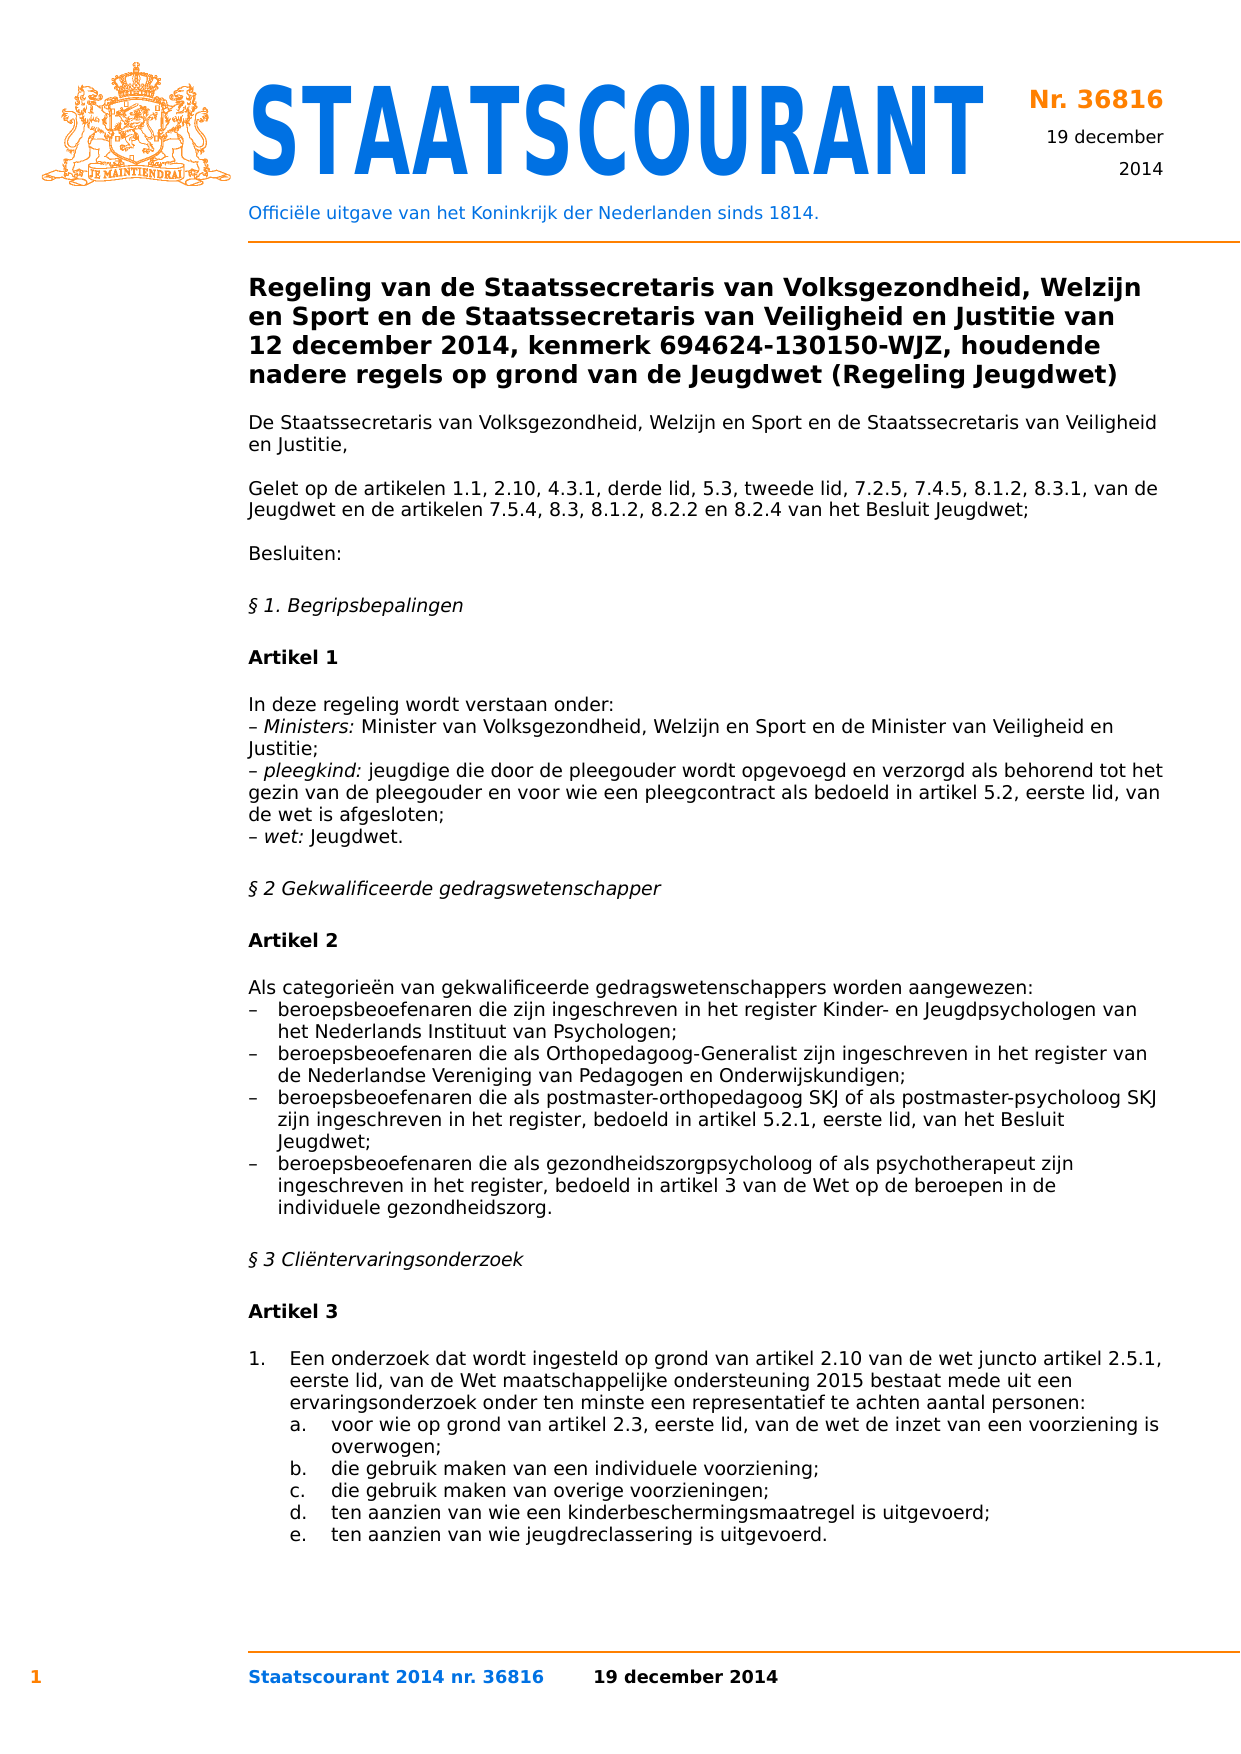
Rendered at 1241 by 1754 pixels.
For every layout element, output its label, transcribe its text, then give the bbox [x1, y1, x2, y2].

subtitle Artikel 2 [248, 930, 1163, 952]
text Als categorieën van gekwalificeerde gedragswetenschappers worden aangewezen: [248, 977, 1163, 999]
text – pleegkind: jeugdige die door de pleegouder wordt opgevoegd en verzorgd als behorend tot het gezin van de pleegouder en voor wie een pleegcontract als bedoeld in artikel 5.2, eerste lid, van de wet is afgesloten; [248, 760, 1163, 826]
text – beroepsbeoefenaren die als gezondheidszorgpsycholoog of als psychotherapeut zijn ingeschreven in het register, bedoeld in artikel 3 van de Wet op de beroepen in de individuele gezondheidszorg. [248, 1153, 1163, 1219]
table_header STAATSCOURANT [248, 62, 998, 203]
subtitle § 3 Cliëntervaringsonderzoek [248, 1249, 1163, 1271]
table_cell Officiële uitgave van het Koninkrijk der Nederlanden sinds 1814. [248, 203, 1240, 241]
picture [41, 62, 231, 186]
text a. voor wie op grond van artikel 2.3, eerste lid, van de wet de inzet van een voorziening is overwogen; [289, 1414, 1163, 1458]
table_cell 19 december [998, 121, 1240, 153]
subtitle § 1. Begripsbepalingen [248, 595, 1163, 617]
text In deze regeling wordt verstaan onder: [248, 694, 1163, 716]
table_header Nr. 36816 [998, 62, 1240, 121]
text – beroepsbeoefenaren die als postmaster-orthopedagoog SKJ of als postmaster-psycholoog SKJ zijn ingeschreven in het register, bedoeld in artikel 5.2.1, eerste lid, van het Besluit Jeugdwet; [248, 1087, 1163, 1153]
text d. ten aanzien van wie een kinderbeschermingsmaatregel is uitgevoerd; [289, 1502, 1163, 1523]
text Besluiten: [248, 543, 1163, 565]
text e. ten aanzien van wie jeugdreclassering is uitgevoerd. [289, 1523, 1163, 1546]
subtitle Regeling van de Staatssecretaris van Volksgezondheid, Welzijn en Sport en de Staatssecretaris van Veiligheid en Justitie van 12 december 2014, kenmerk 694624-130150-WJZ, houdende nadere regels op grond van de Jeugdwet (Regeling Jeugdwet) [248, 273, 1163, 390]
text Gelet op de artikelen 1.1, 2.10, 4.3.1, derde lid, 5.3, tweede lid, 7.2.5, 7.4.5, 8.1.2, 8.3.1, van de Jeugdwet en de artikelen 7.5.4, 8.3, 8.1.2, 8.2.2 en 8.2.4 van het Besluit Jeugdwet; [248, 477, 1163, 521]
text b. die gebruik maken van een individuele voorziening; [289, 1458, 1163, 1479]
text De Staatssecretaris van Volksgezondheid, Welzijn en Sport en de Staatssecretaris van Veiligheid en Justitie, [248, 412, 1163, 456]
subtitle § 2 Gekwalificeerde gedragswetenschapper [248, 878, 1163, 900]
text c. die gebruik maken van overige voorzieningen; [289, 1479, 1163, 1502]
subtitle Artikel 3 [248, 1301, 1163, 1323]
subtitle Artikel 1 [248, 647, 1163, 669]
table_header [25, 62, 248, 241]
text 1. Een onderzoek dat wordt ingesteld op grond van artikel 2.10 van de wet juncto artikel 2.5.1, eerste lid, van de Wet maatschappelijke ondersteuning 2015 bestaat mede uit een ervaringsonderzoek onder ten minste een representatief te achten aantal personen: [248, 1348, 1163, 1414]
text – beroepsbeoefenaren die zijn ingeschreven in het register Kinder- en Jeugdpsychologen van het Nederlands Instituut van Psychologen; [248, 999, 1163, 1043]
table_cell 2014 [998, 153, 1240, 203]
text – Ministers: Minister van Volksgezondheid, Welzijn en Sport en de Minister van Veiligheid en Justitie; [248, 716, 1163, 760]
text – beroepsbeoefenaren die als Orthopedagoog-Generalist zijn ingeschreven in het register van de Nederlandse Vereniging van Pedagogen en Onderwijskundigen; [248, 1043, 1163, 1087]
text – wet: Jeugdwet. [248, 826, 1163, 848]
